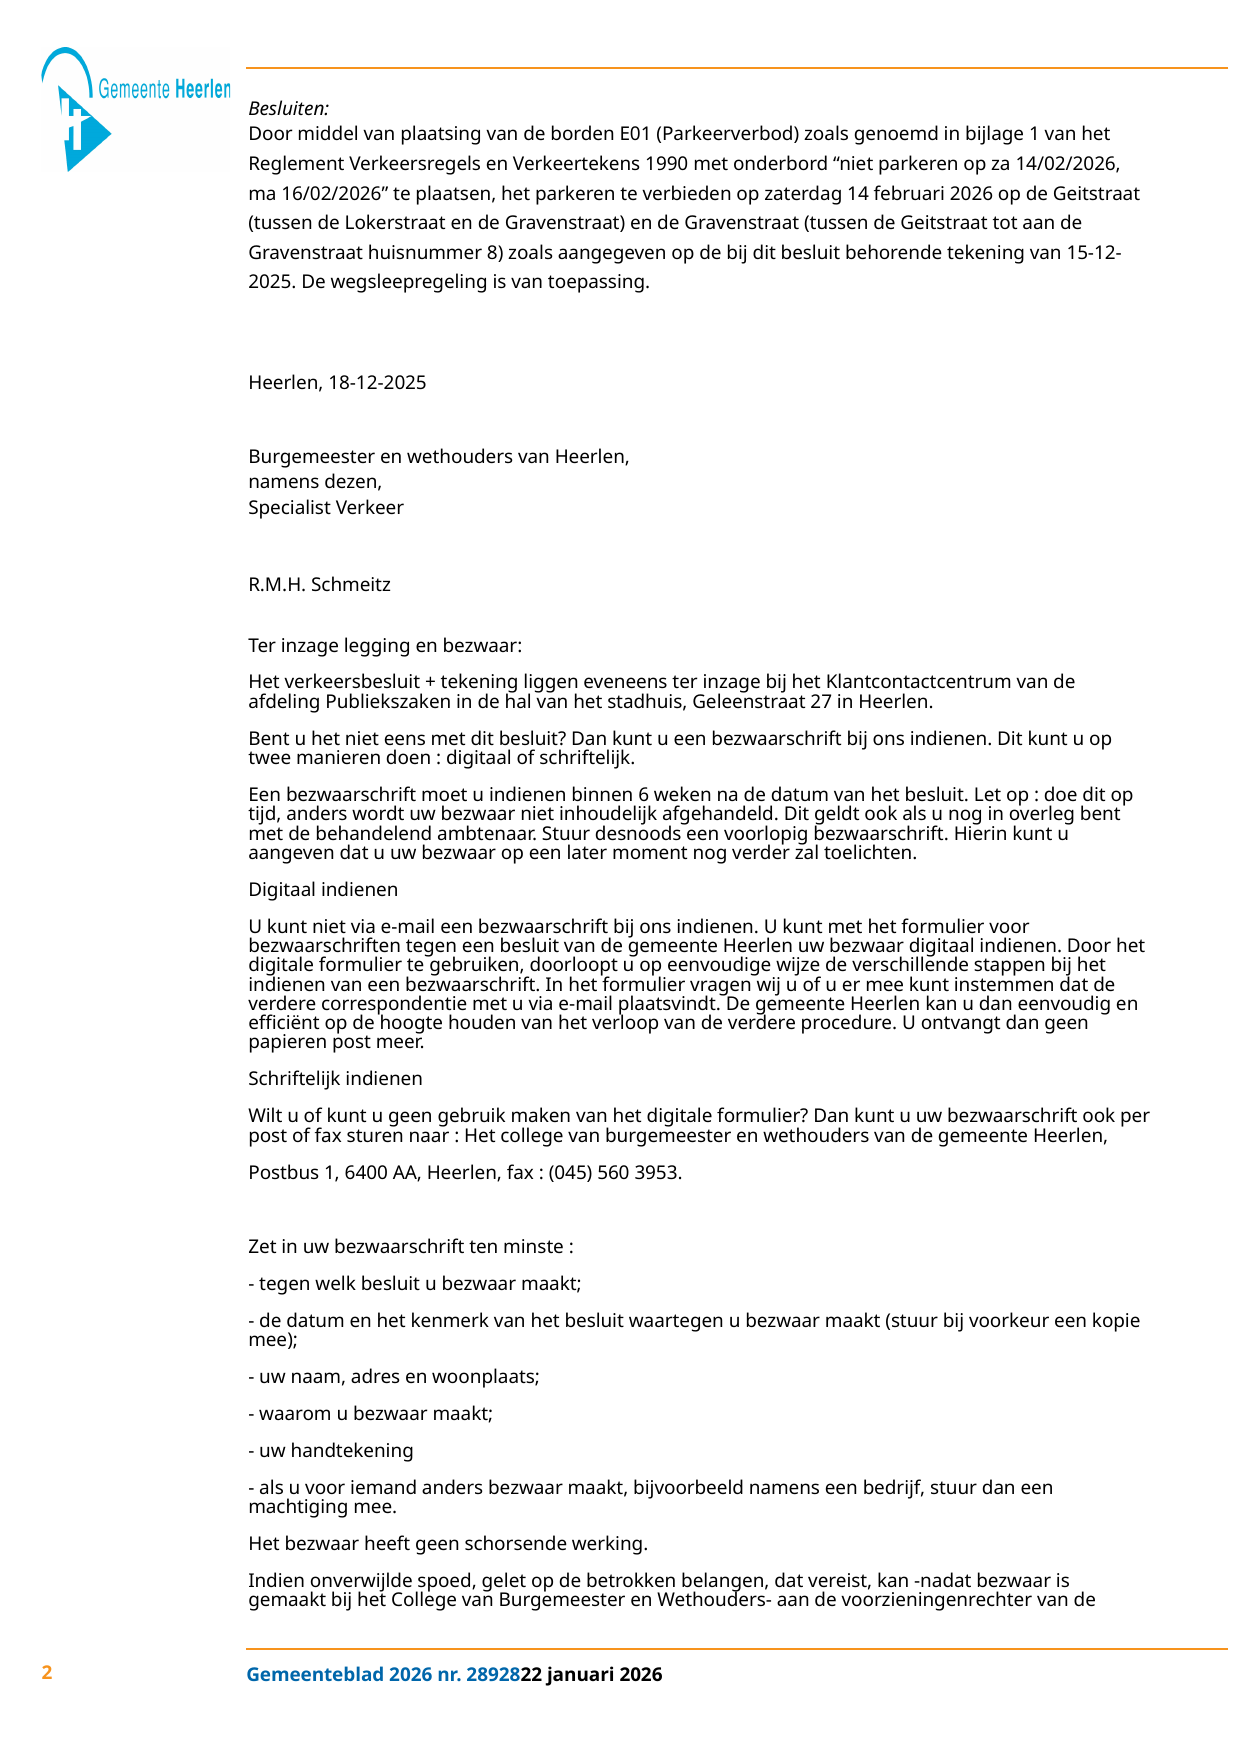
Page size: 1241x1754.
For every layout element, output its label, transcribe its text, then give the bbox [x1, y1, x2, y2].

text Specialist Verkeer [248, 494, 1152, 520]
text Bent u het niet eens met dit besluit? Dan kunt u een bezwaarschrift bij ons indienen. Dit kunt u op twee manieren doen : digitaal of schriftelijk. [248, 730, 1152, 768]
text - tegen welk besluit u bezwaar maakt; [248, 1274, 1152, 1294]
text U kunt niet via e-mail een bezwaarschrift bij ons indienen. U kunt met het formulier voor bezwaarschriften tegen een besluit van de gemeente Heerlen uw bezwaar digitaal indienen. Door het digitale formulier te gebruiken, doorloopt u op eenvoudige wijze de verschillende stappen bij het indienen van een bezwaarschrift. In het formulier vragen wij u of u er mee kunt instemmen dat de verdere correspondentie met u via e-mail plaatsvindt. De gemeente Heerlen kan u dan eenvoudig en efficiënt op de hoogte houden van het verloop van de verdere procedure. U ontvangt dan geen papieren post meer. [248, 918, 1152, 1053]
text Wilt u of kunt u geen gebruik maken van het digitale formulier? Dan kunt u uw bezwaarschrift ook per post of fax sturen naar : Het college van burgemeester en wethouders van de gemeente Heerlen, [248, 1107, 1152, 1146]
text Burgemeester en wethouders van Heerlen, [248, 443, 1152, 468]
text Schriftelijk indienen [248, 1070, 1152, 1090]
picture [41, 47, 231, 172]
text Digitaal indienen [248, 881, 1152, 900]
text Heerlen, 18-12-2025 [248, 369, 1152, 395]
text Het verkeersbesluit + tekening liggen eveneens ter inzage bij het Klantcontactcentrum van de afdeling Publiekszaken in de hal van het stadhuis, Geleenstraat 27 in Heerlen. [248, 673, 1152, 712]
text namens dezen, [248, 468, 1152, 494]
text - als u voor iemand anders bezwaar maakt, bijvoorbeeld namens een bedrijf, stuur dan een machtiging mee. [248, 1479, 1152, 1517]
text Door middel van plaatsing van de borden E01 (Parkeerverbod) zoals genoemd in bijlage 1 van het Reglement Verkeersregels en Verkeertekens 1990 met onderbord “niet parkeren op za 14/02/2026, ma 16/02/2026” te plaatsen, het parkeren te verbieden op zaterdag 14 februari 2026 op de Geitstraat (tussen de Lokerstraat en de Gravenstraat) en de Gravenstraat (tussen de Geitstraat tot aan de Gravenstraat huisnummer 8) zoals aangegeven op de bij dit besluit behorende tekening van 15-12-2025. De wegsleepregeling is van toepassing. [248, 121, 1152, 294]
text - uw naam, adres en woonplaats; [248, 1368, 1152, 1387]
text Postbus 1, 6400 AA, Heerlen, fax : (045) 560 3953. [248, 1164, 1152, 1183]
text Besluiten: [248, 95, 1152, 121]
text - uw handtekening [248, 1442, 1152, 1461]
text - waarom u bezwaar maakt; [248, 1405, 1152, 1424]
picture [41, 47, 59, 70]
text Het bezwaar heeft geen schorsende werking. [248, 1535, 1152, 1554]
text Zet in uw bezwaarschrift ten minste : [248, 1238, 1152, 1257]
text Een bezwaarschrift moet u indienen binnen 6 weken na de datum van het besluit. Let op : doe dit op tijd, anders wordt uw bezwaar niet inhoudelijk afgehandeld. Dit geldt ook als u nog in overleg bent met de behandelend ambtenaar. Stuur desnoods een voorlopig bezwaarschrift. Hierin kunt u aangeven dat u uw bezwaar op een later moment nog verder zal toelichten. [248, 786, 1152, 863]
text Indien onverwijlde spoed, gelet op de betrokken belangen, dat vereist, kan -nadat bezwaar is gemaakt bij het College van Burgemeester en Wethouders- aan de voorzieningenrechter van de [248, 1572, 1152, 1611]
text R.M.H. Schmeitz [248, 571, 1152, 597]
text Ter inzage legging en bezwaar: [248, 637, 1152, 656]
text - de datum en het kenmerk van het besluit waartegen u bezwaar maakt (stuur bij voorkeur een kopie mee); [248, 1312, 1152, 1350]
